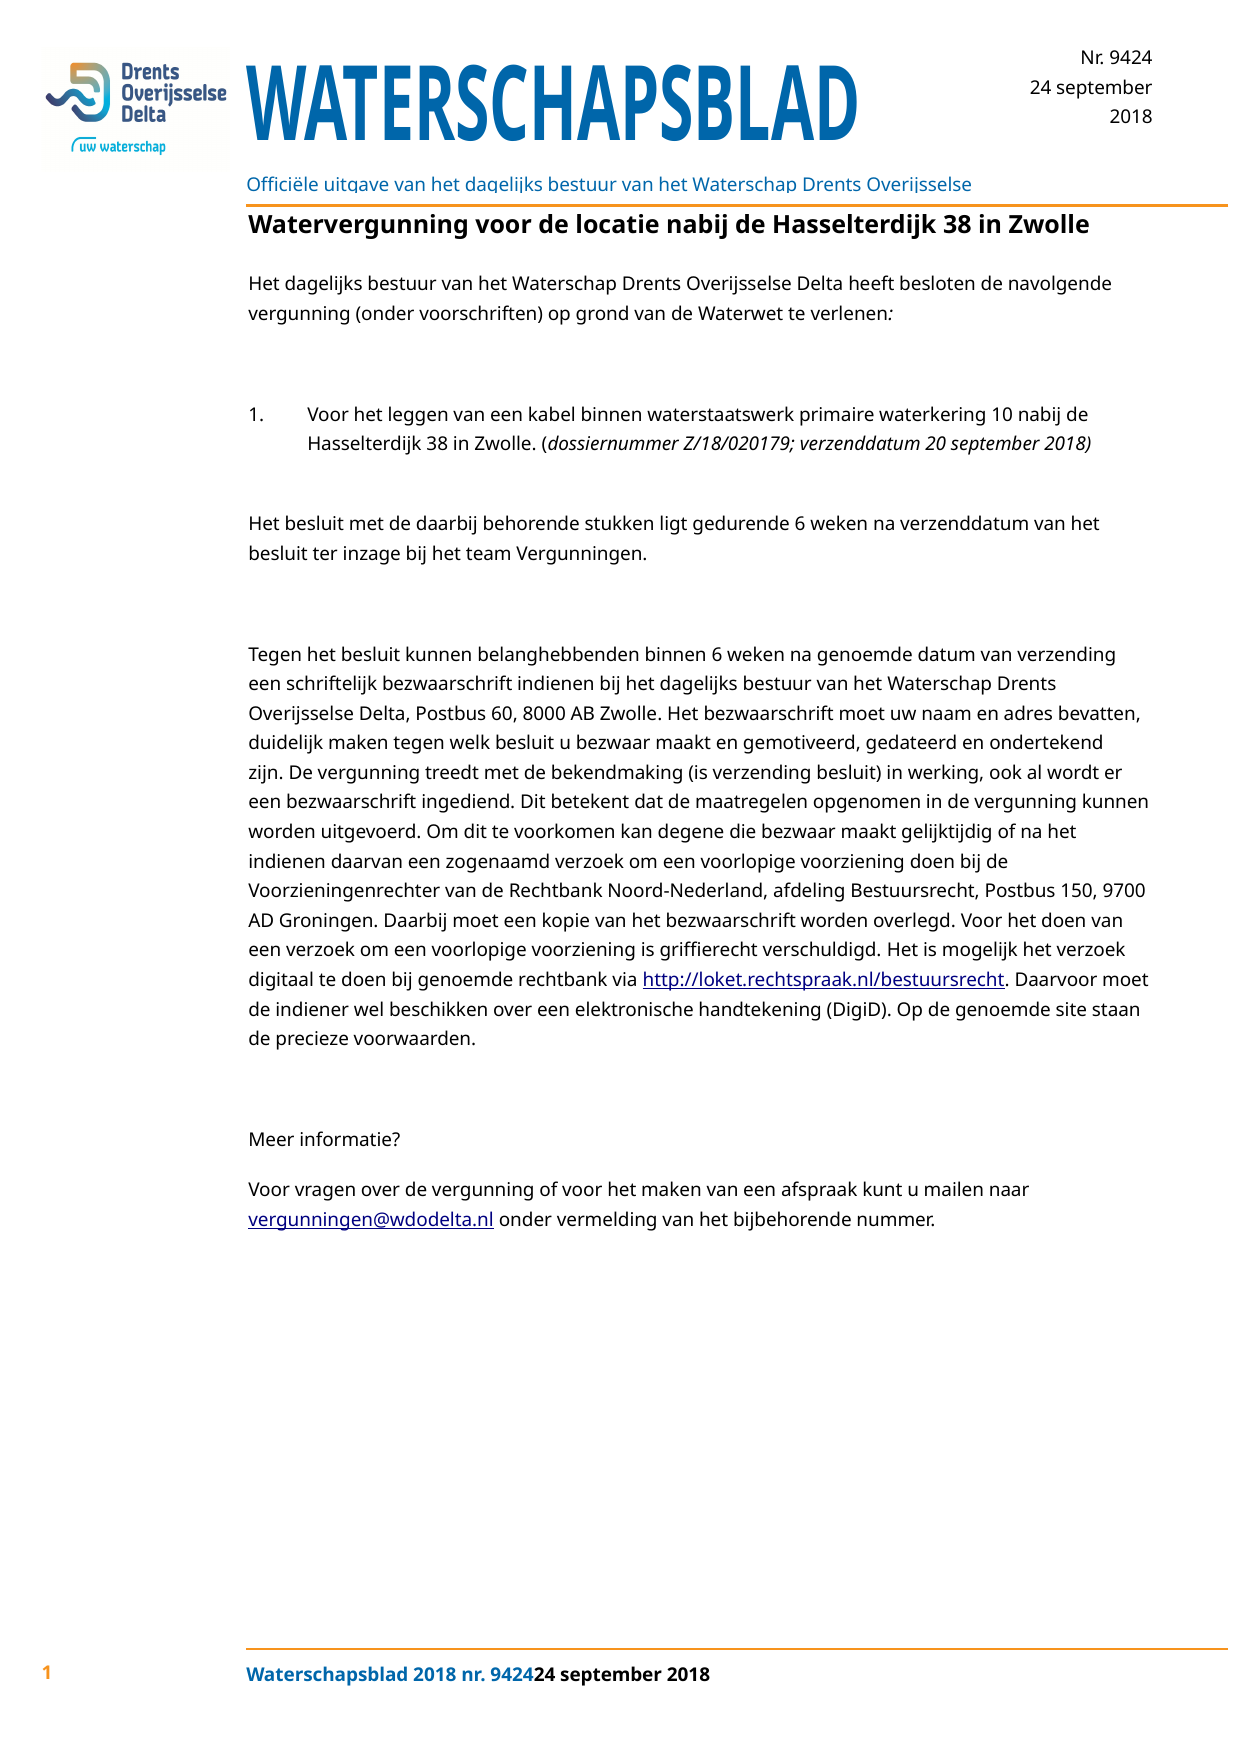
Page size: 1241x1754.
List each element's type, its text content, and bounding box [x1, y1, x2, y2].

text Het dagelijks bestuur van het Waterschap Drents Overijsselse Delta heeft besloten de navolgende vergunning (onder voorschriften) op grond van de Waterwet te verlenen: [248, 270, 1152, 326]
text Watervergunning voor de locatie nabij de Hasselterdijk 38 in Zwolle [248, 207, 1152, 241]
picture [41, 47, 231, 172]
text Het besluit met de daarbij behorende stukken ligt gedurende 6 weken na verzenddatum van het besluit ter inzage bij het team Vergunningen. [248, 510, 1152, 566]
text Tegen het besluit kunnen belanghebbenden binnen 6 weken na genoemde datum van verzending een schriftelijk bezwaarschrift indienen bij het dagelijks bestuur van het Waterschap Drents Overijsselse Delta, Postbus 60, 8000 AB Zwolle. Het bezwaarschrift moet uw naam en adres bevatten, duidelijk maken tegen welk besluit u bezwaar maakt en gemotiveerd, gedateerd en ondertekend zijn. De vergunning treedt met de bekendmaking (is verzending besluit) in werking, ook al wordt er een bezwaarschrift ingediend. Dit betekent dat de maatregelen opgenomen in de vergunning kunnen worden uitgevoerd. Om dit te voorkomen kan degene die bezwaar maakt gelijktijdig of na het indienen daarvan een zogenaamd verzoek om een voorlopige voorziening doen bij de Voorzieningenrechter van de Rechtbank Noord-Nederland, afdeling Bestuursrecht, Postbus 150, 9700 AD Groningen. Daarbij moet een kopie van het bezwaarschrift worden overlegd. Voor het doen van een verzoek om een voorlopige voorziening is griffierecht verschuldigd. Het is mogelijk het verzoek digitaal te doen bij genoemde rechtbank via http://loket.rechtspraak.nl/bestuursrecht. Daarvoor moet de indiener wel beschikken over een elektronische handtekening (DigiD). Op de genoemde site staan de precieze voorwaarden. [248, 641, 1152, 1051]
list Voor het leggen van een kabel binnen waterstaatswerk primaire waterkering 10 nabij de Hasselterdijk 38 in Zwolle. (dossiernummer Z/18/020179; verzenddatum 20 september 2018) [248, 401, 1152, 456]
text Meer informatie? [248, 1126, 1152, 1152]
text Voor vragen over de vergunning of voor het maken van een afspraak kunt u mailen naar vergunningen@wdodelta.nl onder vermelding van het bijbehorende nummer. [248, 1177, 1152, 1232]
